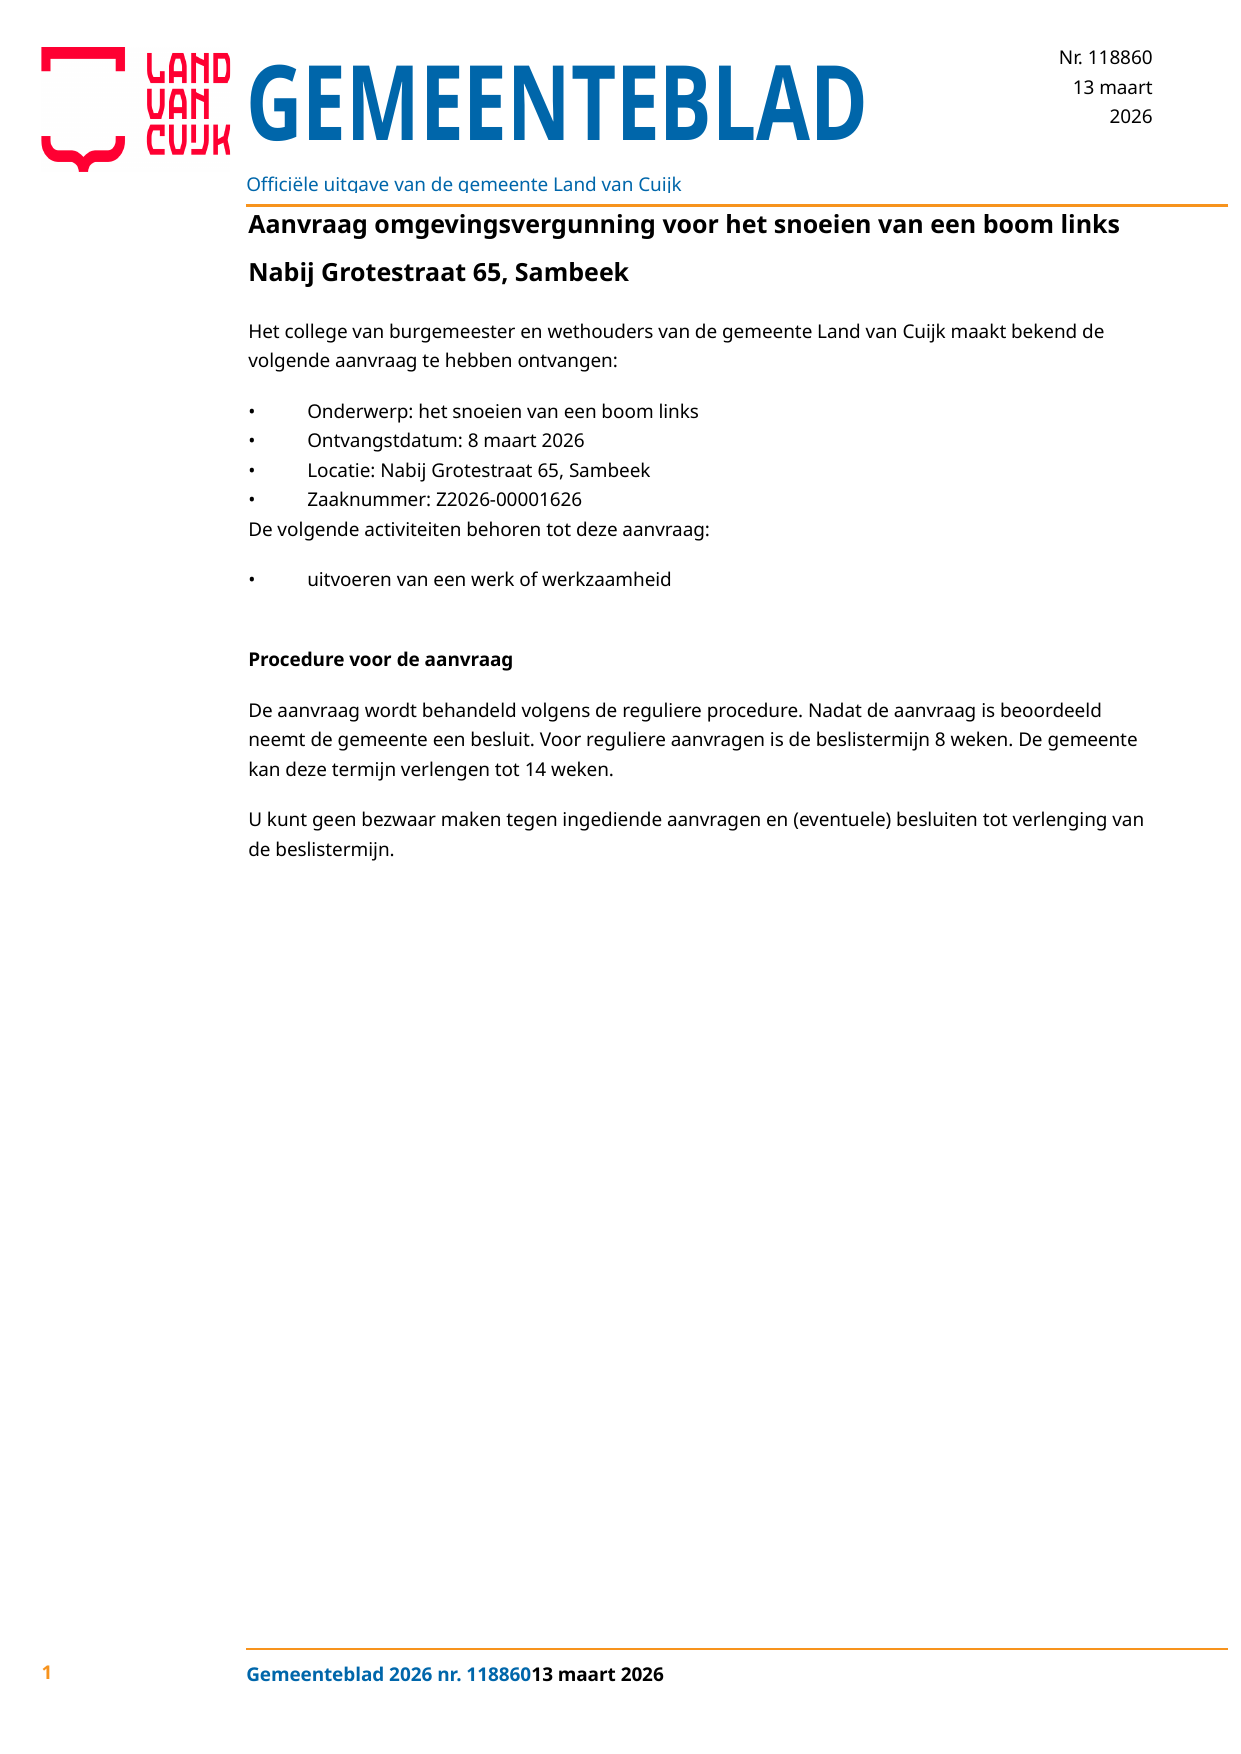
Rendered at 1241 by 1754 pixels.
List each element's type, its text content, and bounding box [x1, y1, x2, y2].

list uitvoeren van een werk of werkzaamheid [248, 567, 1152, 592]
text Het college van burgemeester en wethouders van de gemeente Land van Cuijk maakt bekend de volgende aanvraag te hebben ontvangen: [248, 318, 1152, 373]
list Zaaknummer: Z2026-00001626 [248, 487, 1152, 512]
picture [41, 47, 231, 172]
list Ontvangstdatum: 8 maart 2026 [248, 427, 1152, 453]
text Procedure voor de aanvraag [248, 647, 1152, 672]
text De aanvraag wordt behandeld volgens de reguliere procedure. Nadat de aanvraag is beoordeeld neemt de gemeente een besluit. Voor reguliere aanvragen is de beslistermijn 8 weken. De gemeente kan deze termijn verlengen tot 14 weken. [248, 697, 1152, 782]
list Onderwerp: het snoeien van een boom links [248, 398, 1152, 424]
text U kunt geen bezwaar maken tegen ingediende aanvragen en (eventuele) besluiten tot verlenging van de beslistermijn. [248, 807, 1152, 862]
text Aanvraag omgevingsvergunning voor het snoeien van een boom links Nabij Grotestraat 65, Sambeek [248, 207, 1152, 288]
list Locatie: Nabij Grotestraat 65, Sambeek [248, 457, 1152, 483]
text De volgende activiteiten behoren tot deze aanvraag: [248, 516, 1152, 542]
